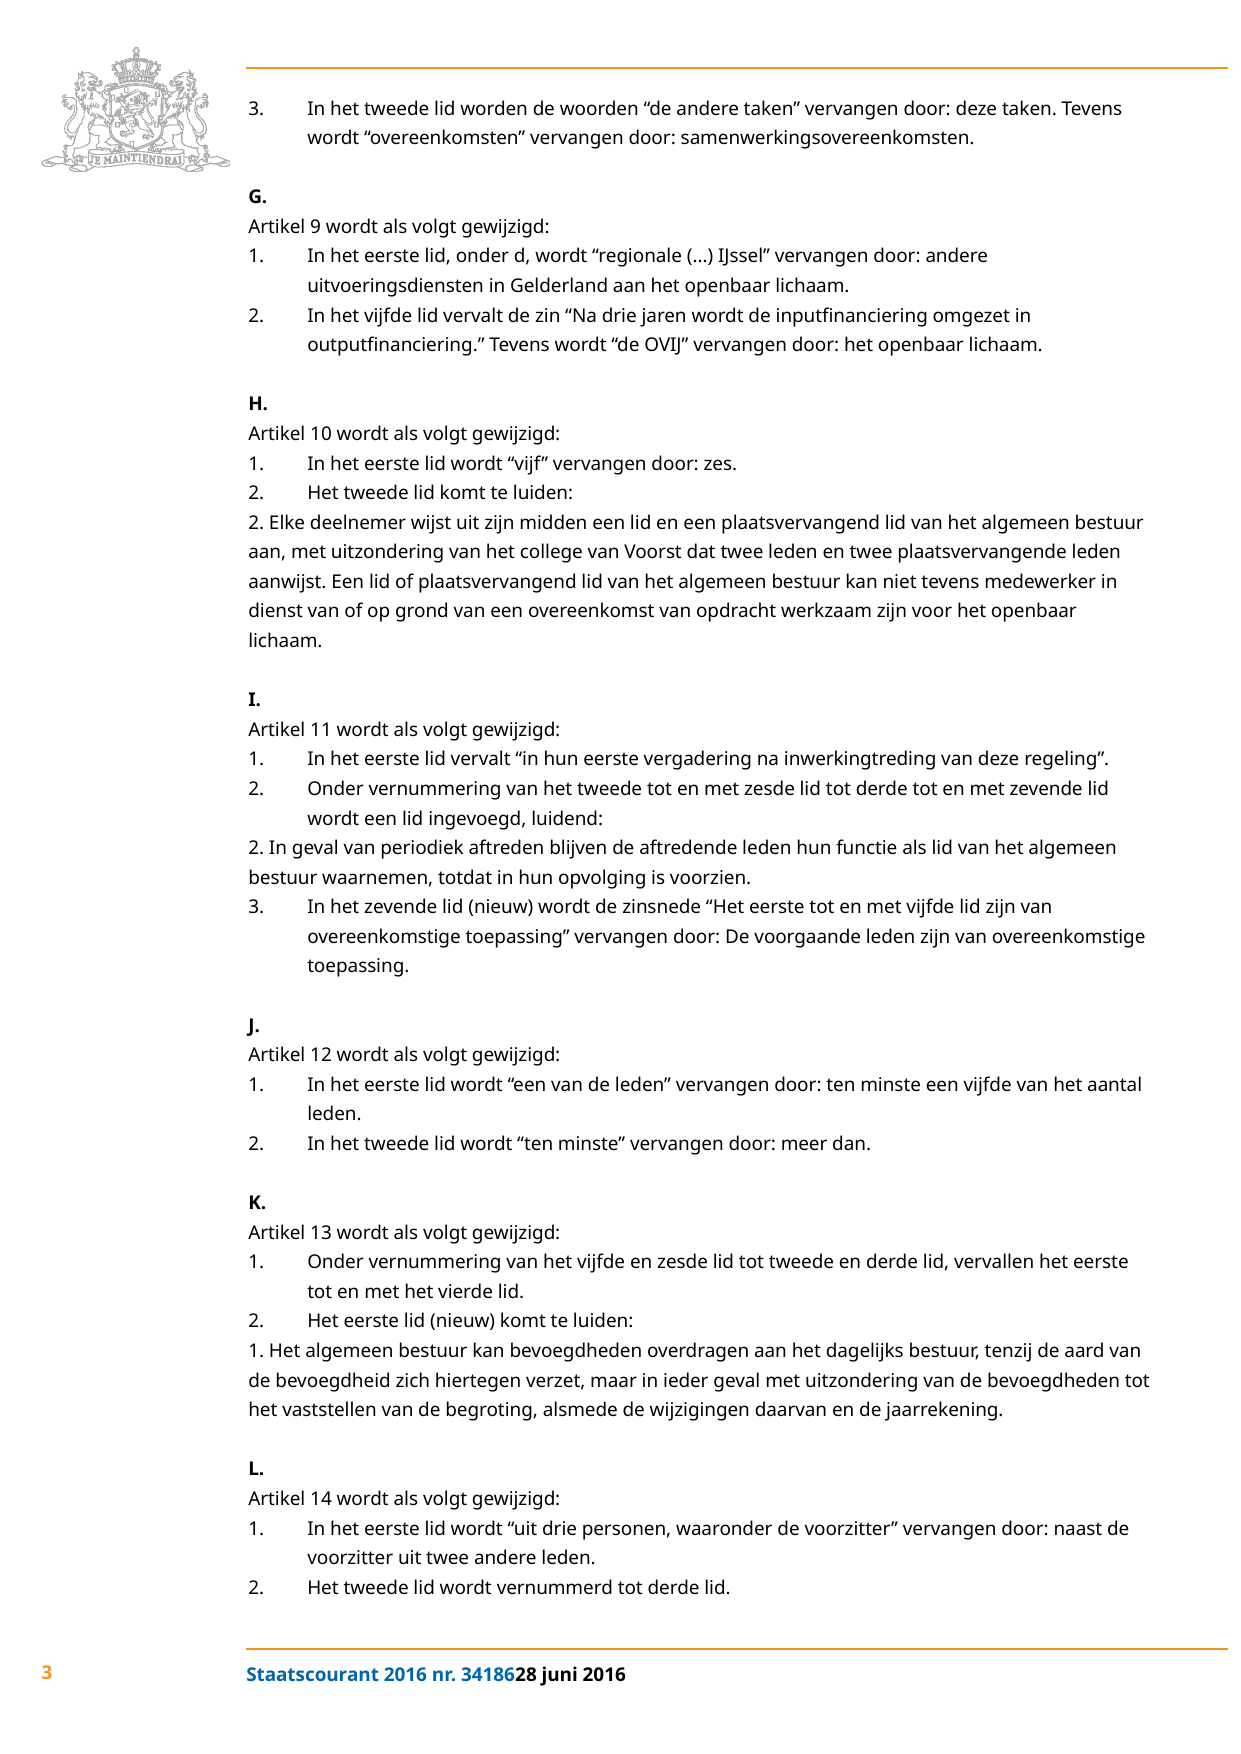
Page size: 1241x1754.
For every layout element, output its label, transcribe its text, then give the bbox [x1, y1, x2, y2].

list Onder vernummering van het vijfde en zesde lid tot tweede en derde lid, vervallen het eerste tot en met het vierde lid. [248, 1248, 1152, 1304]
text I. [248, 686, 1152, 712]
list Het eerste lid (nieuw) komt te luiden: [248, 1308, 1152, 1333]
list In het tweede lid worden de woorden “de andere taken” vervangen door: deze taken. Tevens wordt “overeenkomsten” vervangen door: samenwerkingsovereenkomsten. [248, 95, 1152, 150]
list In het zevende lid (nieuw) wordt de zinsnede “Het eerste tot en met vijfde lid zijn van overeenkomstige toepassing” vervangen door: De voorgaande leden zijn van overeenkomstige toepassing. [248, 893, 1152, 978]
list In het eerste lid wordt “uit drie personen, waaronder de voorzitter” vervangen door: naast de voorzitter uit twee andere leden. [248, 1515, 1152, 1570]
text Artikel 13 wordt als volgt gewijzigd: [248, 1219, 1152, 1245]
list In het eerste lid wordt “vijf” vervangen door: zes. [248, 450, 1152, 476]
list Het tweede lid komt te luiden: [248, 479, 1152, 505]
text Artikel 11 wordt als volgt gewijzigd: [248, 716, 1152, 742]
text J. [248, 1012, 1152, 1038]
text H. [248, 391, 1152, 416]
text K. [248, 1189, 1152, 1215]
list In het eerste lid vervalt “in hun eerste vergadering na inwerkingtreding van deze regeling”. [248, 746, 1152, 771]
text 2. Elke deelnemer wijst uit zijn midden een lid en een plaatsvervangend lid van het algemeen bestuur aan, met uitzondering van het college van Voorst dat twee leden en twee plaatsvervangende leden aanwijst. Een lid of plaatsvervangend lid van het algemeen bestuur kan niet tevens medewerker in dienst van of op grond van een overeenkomst van opdracht werkzaam zijn voor het openbaar lichaam. [248, 509, 1152, 653]
text Artikel 14 wordt als volgt gewijzigd: [248, 1485, 1152, 1511]
list Onder vernummering van het tweede tot en met zesde lid tot derde tot en met zevende lid wordt een lid ingevoegd, luidend: [248, 775, 1152, 831]
text Artikel 10 wordt als volgt gewijzigd: [248, 420, 1152, 446]
list Het tweede lid wordt vernummerd tot derde lid. [248, 1574, 1152, 1600]
list In het eerste lid, onder d, wordt “regionale (…) IJssel” vervangen door: andere uitvoeringsdiensten in Gelderland aan het openbaar lichaam. [248, 243, 1152, 298]
text 2. In geval van periodiek aftreden blijven de aftredende leden hun functie als lid van het algemeen bestuur waarnemen, totdat in hun opvolging is voorzien. [248, 834, 1152, 890]
text L. [248, 1456, 1152, 1481]
text 1. Het algemeen bestuur kan bevoegdheden overdragen aan het dagelijks bestuur, tenzij de aard van de bevoegdheid zich hiertegen verzet, maar in ieder geval met uitzondering van de bevoegdheden tot het vaststellen van de begroting, alsmede de wijzigingen daarvan en de jaarrekening. [248, 1337, 1152, 1422]
list In het eerste lid wordt “een van de leden” vervangen door: ten minste een vijfde van het aantal leden. [248, 1071, 1152, 1126]
list In het vijfde lid vervalt de zin “Na drie jaren wordt de inputfinanciering omgezet in outputfinanciering.” Tevens wordt “de OVIJ” vervangen door: het openbaar lichaam. [248, 302, 1152, 357]
text Artikel 12 wordt als volgt gewijzigd: [248, 1041, 1152, 1067]
list In het tweede lid wordt “ten minste” vervangen door: meer dan. [248, 1130, 1152, 1156]
text G. [248, 183, 1152, 209]
text Artikel 9 wordt als volgt gewijzigd: [248, 213, 1152, 239]
picture [41, 47, 231, 172]
